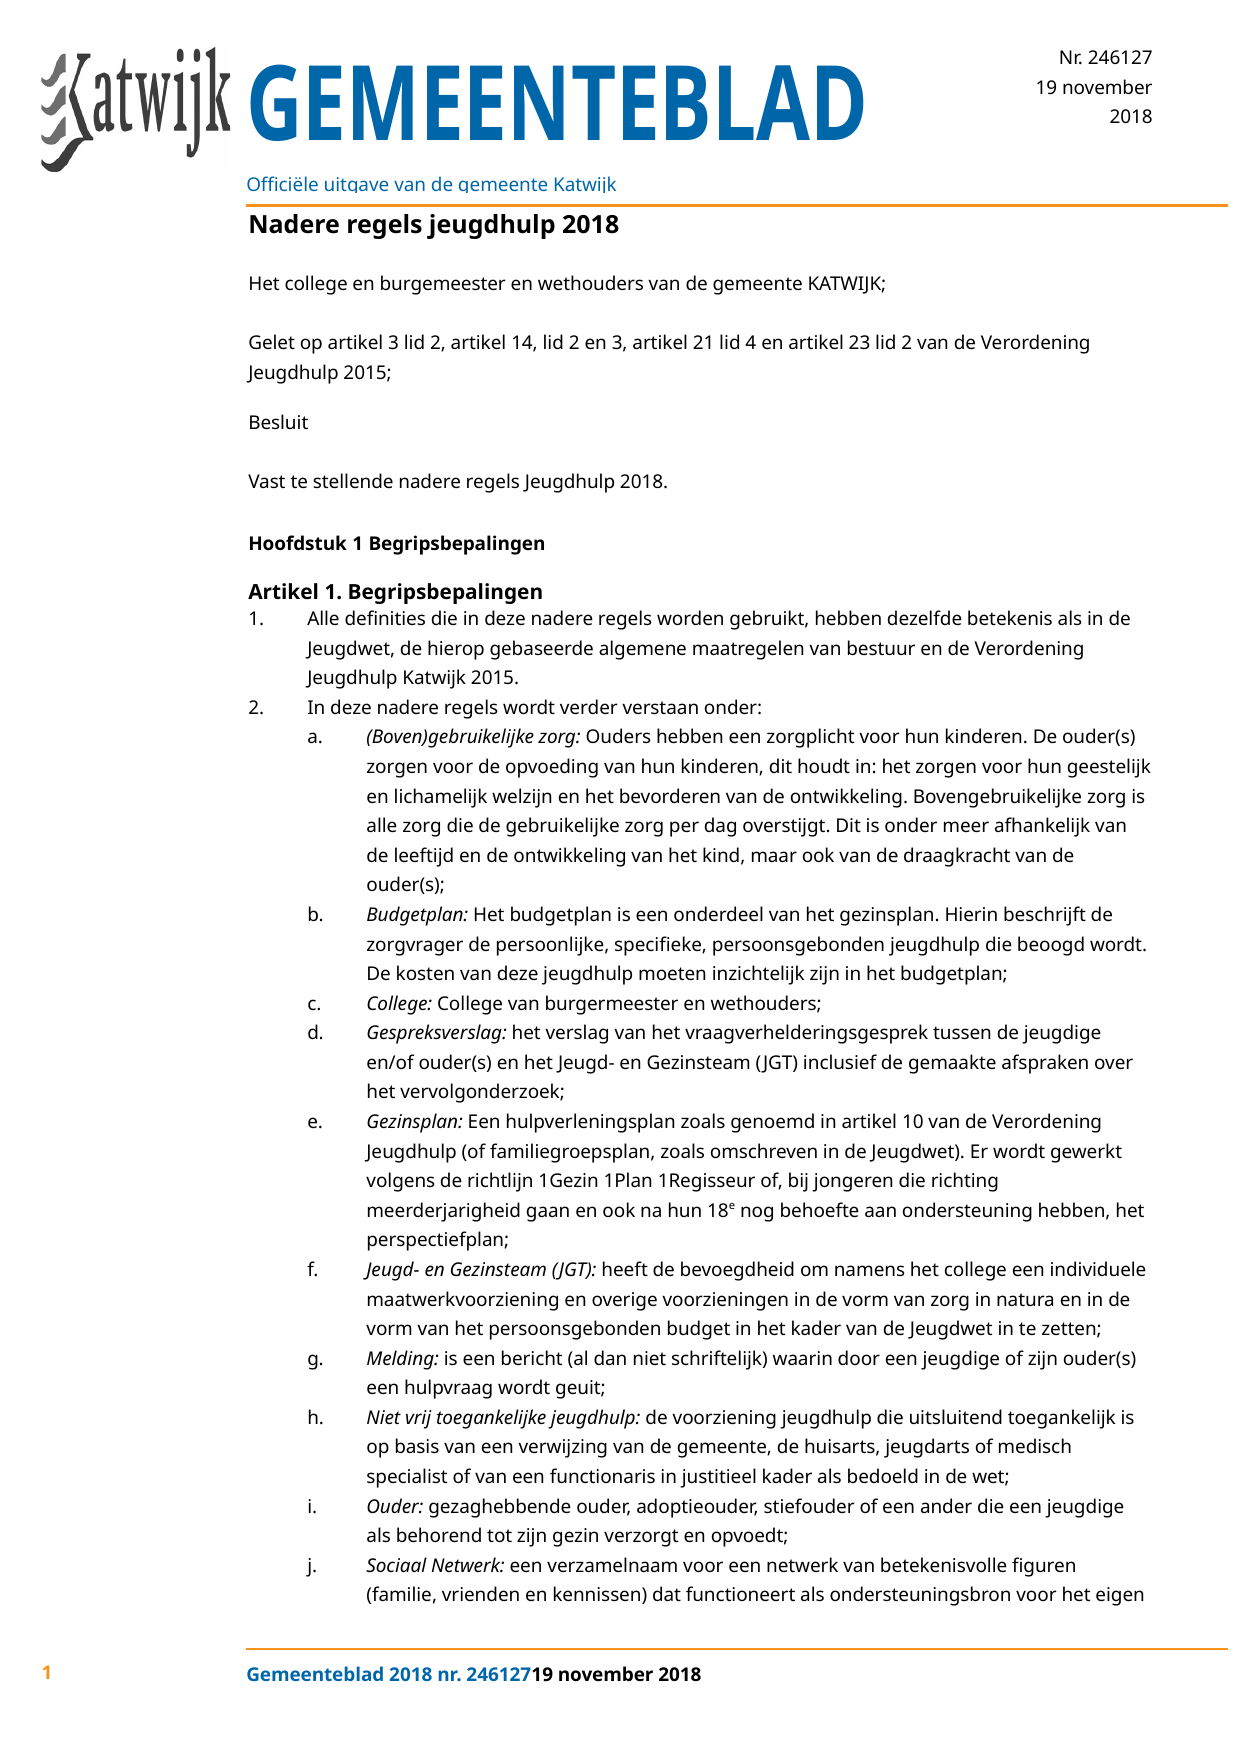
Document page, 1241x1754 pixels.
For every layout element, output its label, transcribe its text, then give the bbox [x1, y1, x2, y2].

list Gezinsplan: Een hulpverleningsplan zoals genoemd in artikel 10 van de Verordening Jeugdhulp (of familiegroepsplan, zoals omschreven in de Jeugdwet). Er wordt gewerkt volgens de richtlijn 1Gezin 1Plan 1Regisseur of, bij jongeren die richting meerderjarigheid gaan en ook na hun 18e nog behoefte aan ondersteuning hebben, het perspectiefplan; [307, 1108, 1152, 1252]
text Besluit [248, 409, 1152, 435]
list Budgetplan: Het budgetplan is een onderdeel van het gezinsplan. Hierin beschrijft de zorgvrager de persoonlijke, specifieke, persoonsgebonden jeugdhulp die beoogd wordt. De kosten van deze jeugdhulp moeten inzichtelijk zijn in het budgetplan; [307, 901, 1152, 986]
list In deze nadere regels wordt verder verstaan onder: [248, 694, 1152, 720]
list (Boven)gebruikelijke zorg: Ouders hebben een zorgplicht voor hun kinderen. De ouder(s) zorgen voor de opvoeding van hun kinderen, dit houdt in: het zorgen voor hun geestelijk en lichamelijk welzijn en het bevorderen van de ontwikkeling. Bovengebruikelijke zorg is alle zorg die de gebruikelijke zorg per dag overstijgt. Dit is onder meer afhankelijk van de leeftijd en de ontwikkeling van het kind, maar ook van de draagkracht van de ouder(s); [307, 724, 1152, 897]
text Vast te stellende nadere regels Jeugdhulp 2018. [248, 468, 1152, 494]
text Hoofdstuk 1 Begripsbepalingen [248, 528, 1152, 556]
list Melding: is een bericht (al dan niet schriftelijk) waarin door een jeugdige of zijn ouder(s) een hulpvraag wordt geuit; [307, 1345, 1152, 1400]
list College: College van burgermeester en wethouders; [307, 990, 1152, 1016]
text Gelet op artikel 3 lid 2, artikel 14, lid 2 en 3, artikel 21 lid 4 en artikel 23 lid 2 van de Verordening Jeugdhulp 2015; [248, 329, 1152, 385]
text Het college en burgemeester en wethouders van de gemeente KATWIJK; [248, 270, 1152, 296]
list Alle definities die in deze nadere regels worden gebruikt, hebben dezelfde betekenis als in de Jeugdwet, de hierop gebaseerde algemene maatregelen van bestuur en de Verordening Jeugdhulp Katwijk 2015. [248, 605, 1152, 690]
text Artikel 1. Begripsbepalingen [248, 577, 1152, 605]
list Ouder: gezaghebbende ouder, adoptieouder, stiefouder of een ander die een jeugdige als behorend tot zijn gezin verzorgt en opvoedt; [307, 1493, 1152, 1548]
list Jeugd- en Gezinsteam (JGT): heeft de bevoegdheid om namens het college een individuele maatwerkvoorziening en overige voorzieningen in de vorm van zorg in natura en in de vorm van het persoonsgebonden budget in het kader van de Jeugdwet in te zetten; [307, 1256, 1152, 1341]
list Gespreksverslag: het verslag van het vraagverhelderingsgesprek tussen de jeugdige en/of ouder(s) en het Jeugd- en Gezinsteam (JGT) inclusief de gemaakte afspraken over het vervolgonderzoek; [307, 1019, 1152, 1104]
list Niet vrij toegankelijke jeugdhulp: de voorziening jeugdhulp die uitsluitend toegankelijk is op basis van een verwijzing van de gemeente, de huisarts, jeugdarts of medisch specialist of van een functionaris in justitieel kader als bedoeld in de wet; [307, 1404, 1152, 1489]
text Nadere regels jeugdhulp 2018 [248, 207, 1152, 241]
picture [41, 47, 231, 172]
list Sociaal Netwerk: een verzamelnaam voor een netwerk van betekenisvolle figuren (familie, vrienden en kennissen) dat functioneert als ondersteuningsbron voor het eigen [307, 1552, 1152, 1607]
